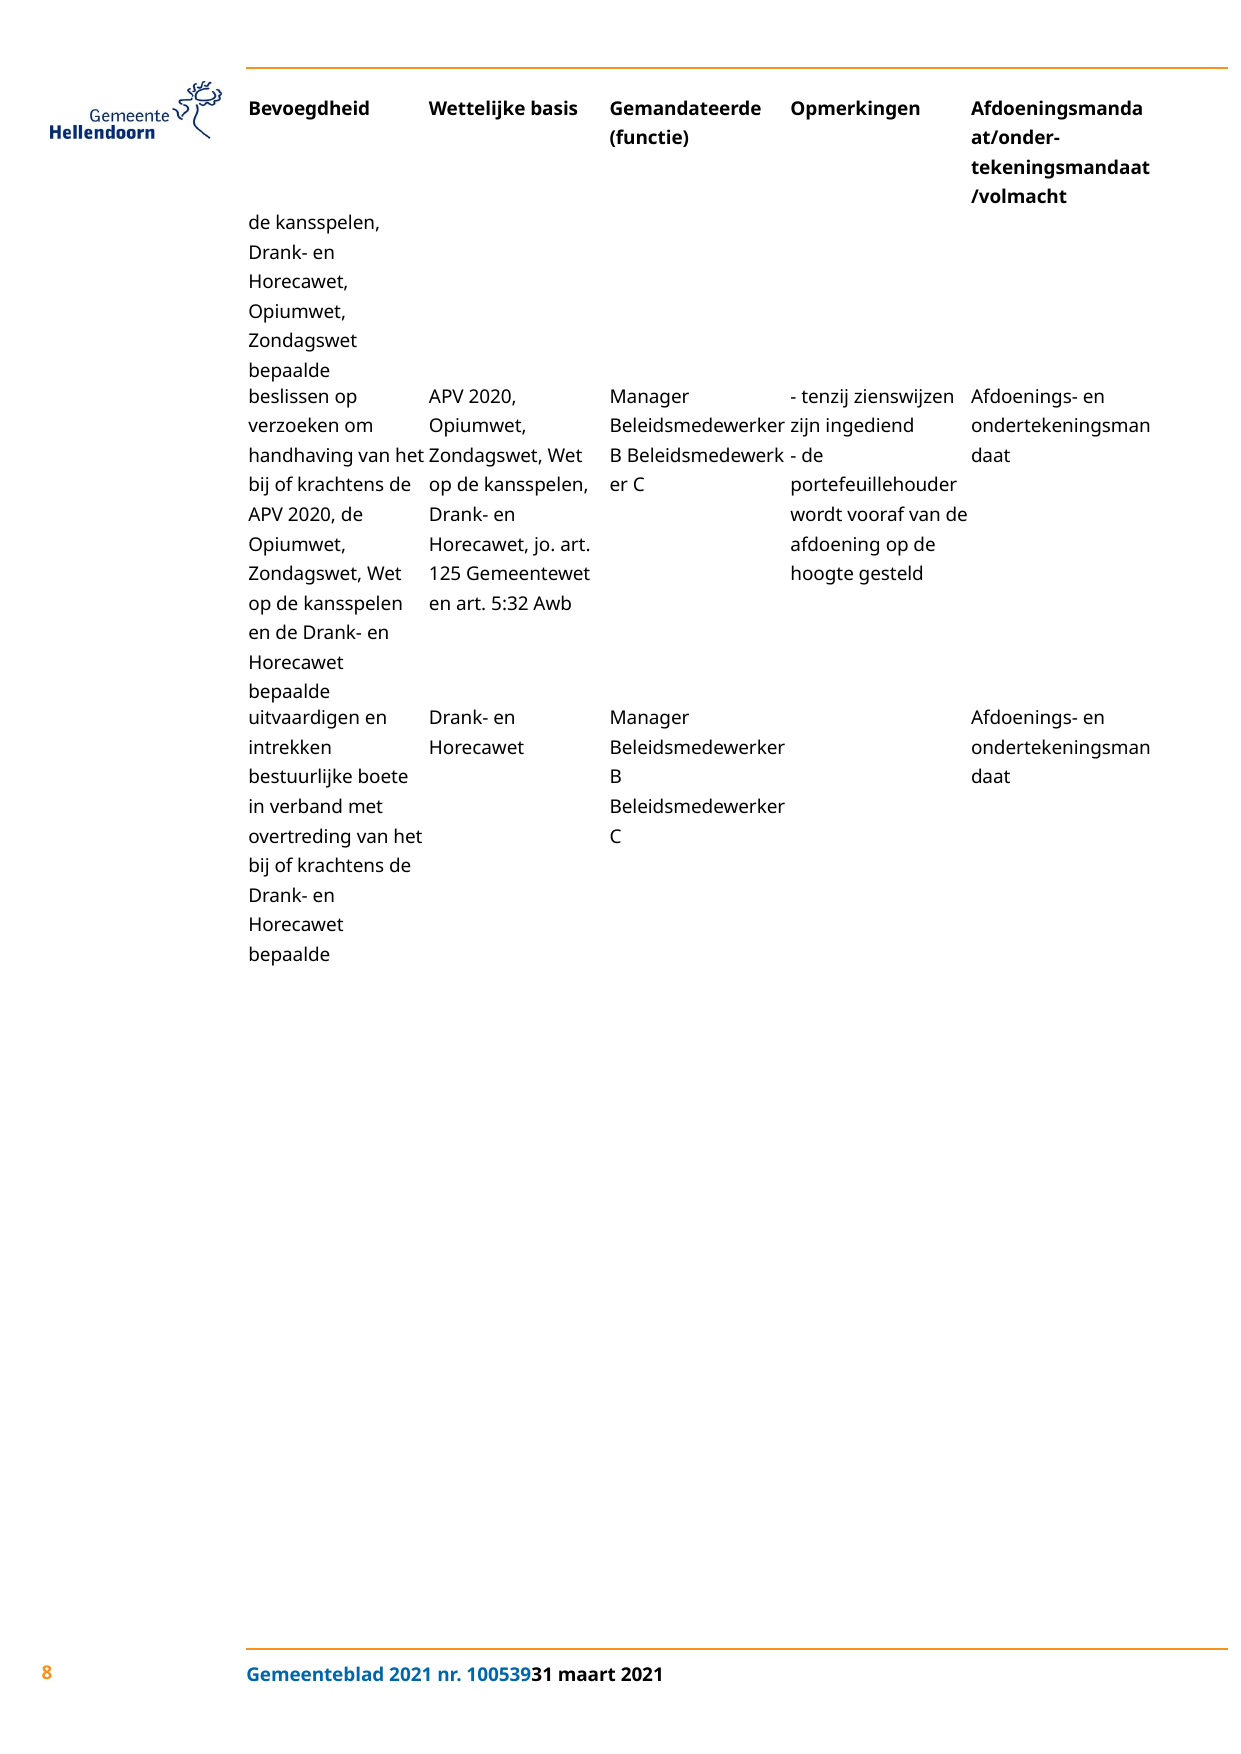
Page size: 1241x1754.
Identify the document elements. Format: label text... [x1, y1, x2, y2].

table_header Wettelijke basis [429, 95, 609, 209]
table_cell [429, 209, 609, 383]
table_cell [971, 209, 1152, 383]
table_cell [790, 705, 971, 967]
table_cell Drank- en Horecawet [429, 705, 609, 967]
table_cell [609, 209, 790, 383]
table_cell [790, 209, 971, 383]
table_cell Manager Beleidsmedewerker B Beleidsmedewerker C [609, 705, 790, 967]
table_header Opmerkingen [790, 95, 971, 209]
table_cell Afdoenings- en ondertekeningsmandaat [971, 383, 1152, 704]
table_cell de kansspelen, Drank- en Horecawet, Opiumwet, Zondagswet bepaalde [248, 209, 429, 383]
table_cell APV 2020, Opiumwet, Zondagswet, Wet op de kansspelen, Drank- en Horecawet, jo. art. 125 Gemeentewet en art. 5:32 Awb [429, 383, 609, 704]
table_header Afdoeningsmandaat/onder-tekeningsmandaat/volmacht [971, 95, 1152, 209]
table_cell Manager Beleidsmedewerker B Beleidsmedewerker C [609, 383, 790, 704]
table_cell beslissen op verzoeken om handhaving van het bij of krachtens de APV 2020, de Opiumwet, Zondagswet, Wet op de kansspelen en de Drank- en Horecawet bepaalde [248, 383, 429, 704]
table_cell Afdoenings- en ondertekeningsmandaat [971, 705, 1152, 967]
table_header Gemandateerde (functie) [609, 95, 790, 209]
picture [41, 47, 231, 172]
table_cell - tenzij zienswijzen zijn ingediend - de portefeuillehouder wordt vooraf van de afdoening op de hoogte gesteld [790, 383, 971, 704]
table_cell uitvaardigen en intrekken bestuurlijke boete in verband met overtreding van het bij of krachtens de Drank- en Horecawet bepaalde [248, 705, 429, 967]
table_header Bevoegdheid [248, 95, 429, 209]
